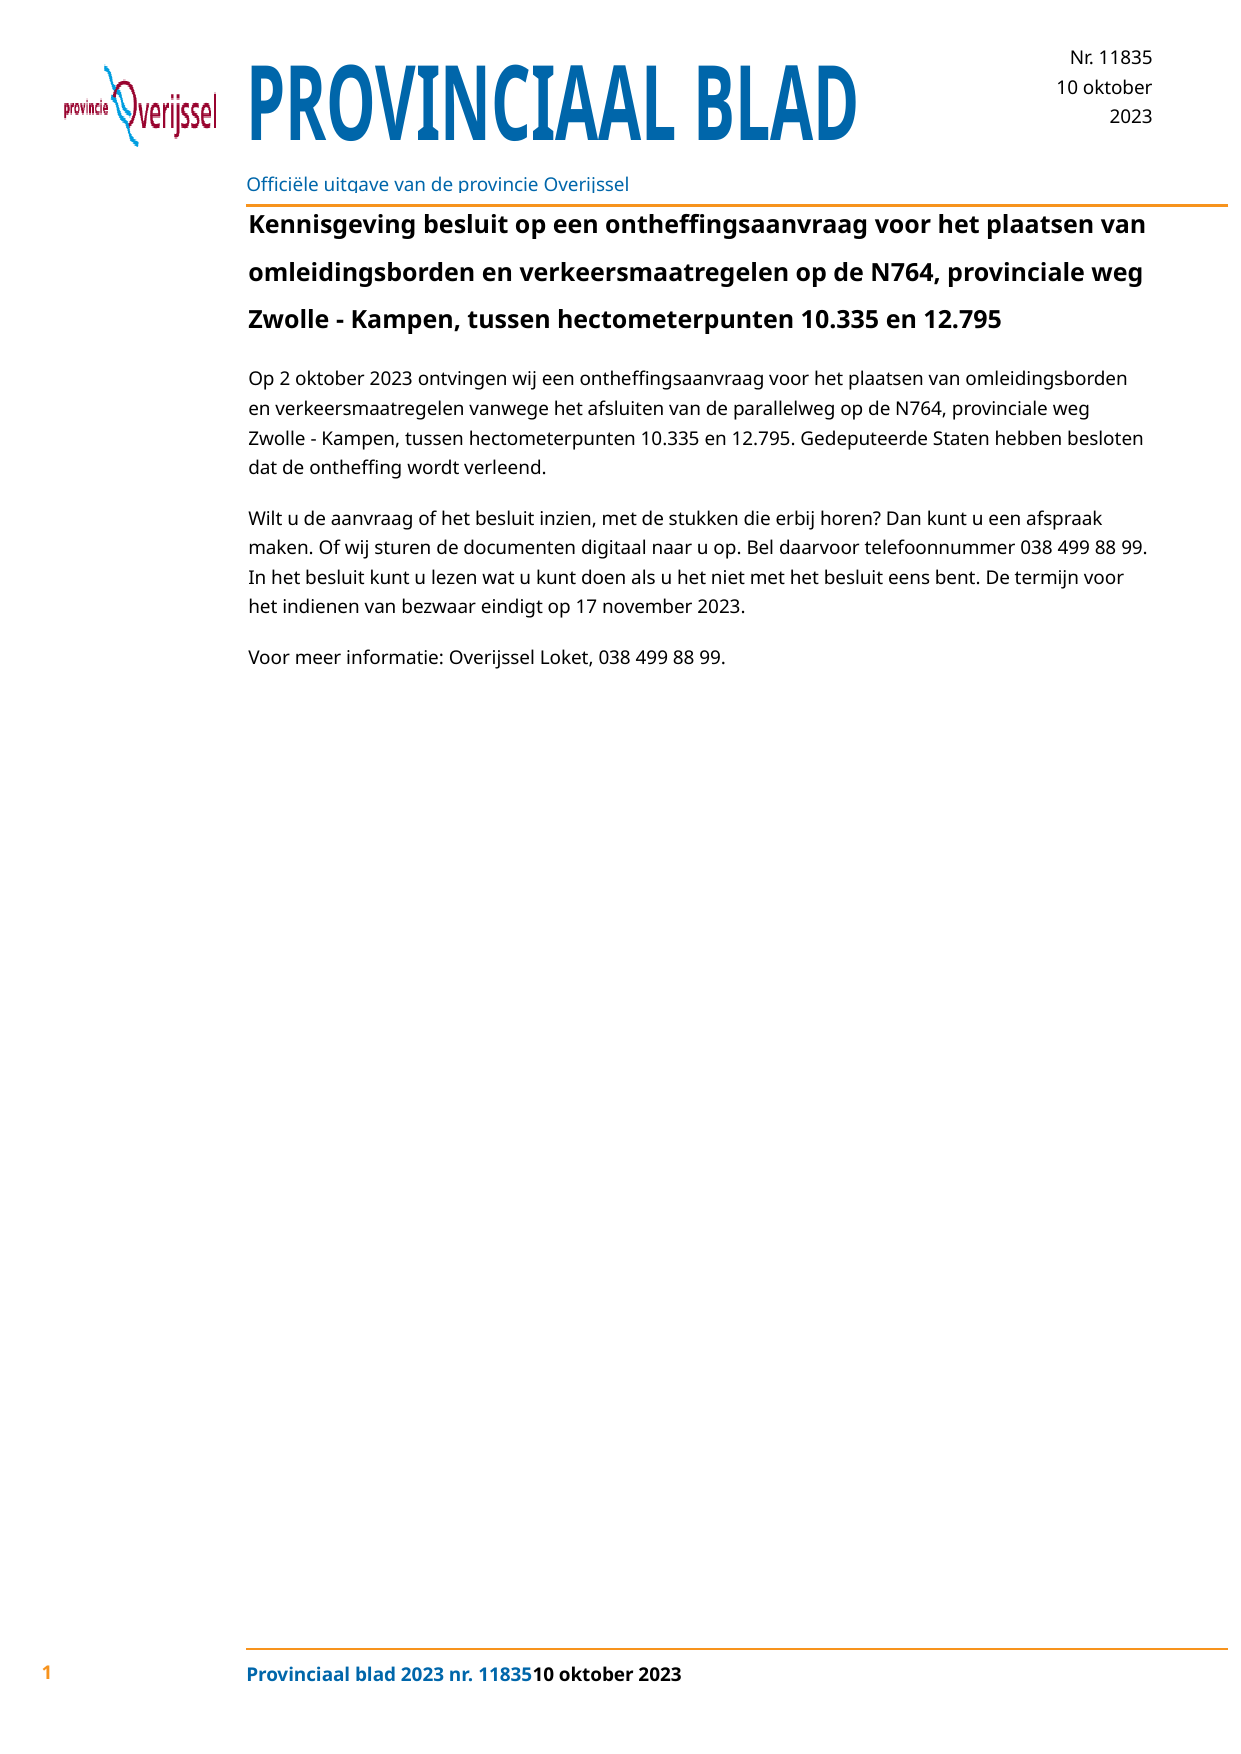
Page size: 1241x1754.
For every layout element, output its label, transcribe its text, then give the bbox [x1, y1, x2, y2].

text Wilt u de aanvraag of het besluit inzien, met de stukken die erbij horen? Dan kunt u een afspraak maken. Of wij sturen de documenten digitaal naar u op. Bel daarvoor telefoonnummer 038 499 88 99. In het besluit kunt u lezen wat u kunt doen als u het niet met het besluit eens bent. De termijn voor het indienen van bezwaar eindigt op 17 november 2023. [248, 505, 1152, 619]
text Op 2 oktober 2023 ontvingen wij een ontheffingsaanvraag voor het plaatsen van omleidingsborden en verkeersmaatregelen vanwege het afsluiten van de parallelweg op de N764, provinciale weg Zwolle - Kampen, tussen hectometerpunten 10.335 en 12.795. Gedeputeerde Staten hebben besloten dat de ontheffing wordt verleend. [248, 366, 1152, 480]
picture [41, 47, 231, 172]
text Voor meer informatie: Overijssel Loket, 038 499 88 99. [248, 644, 1152, 669]
text Kennisgeving besluit op een ontheffingsaanvraag voor het plaatsen van omleidingsborden en verkeersmaatregelen op de N764, provinciale weg Zwolle - Kampen, tussen hectometerpunten 10.335 en 12.795 [248, 207, 1152, 336]
